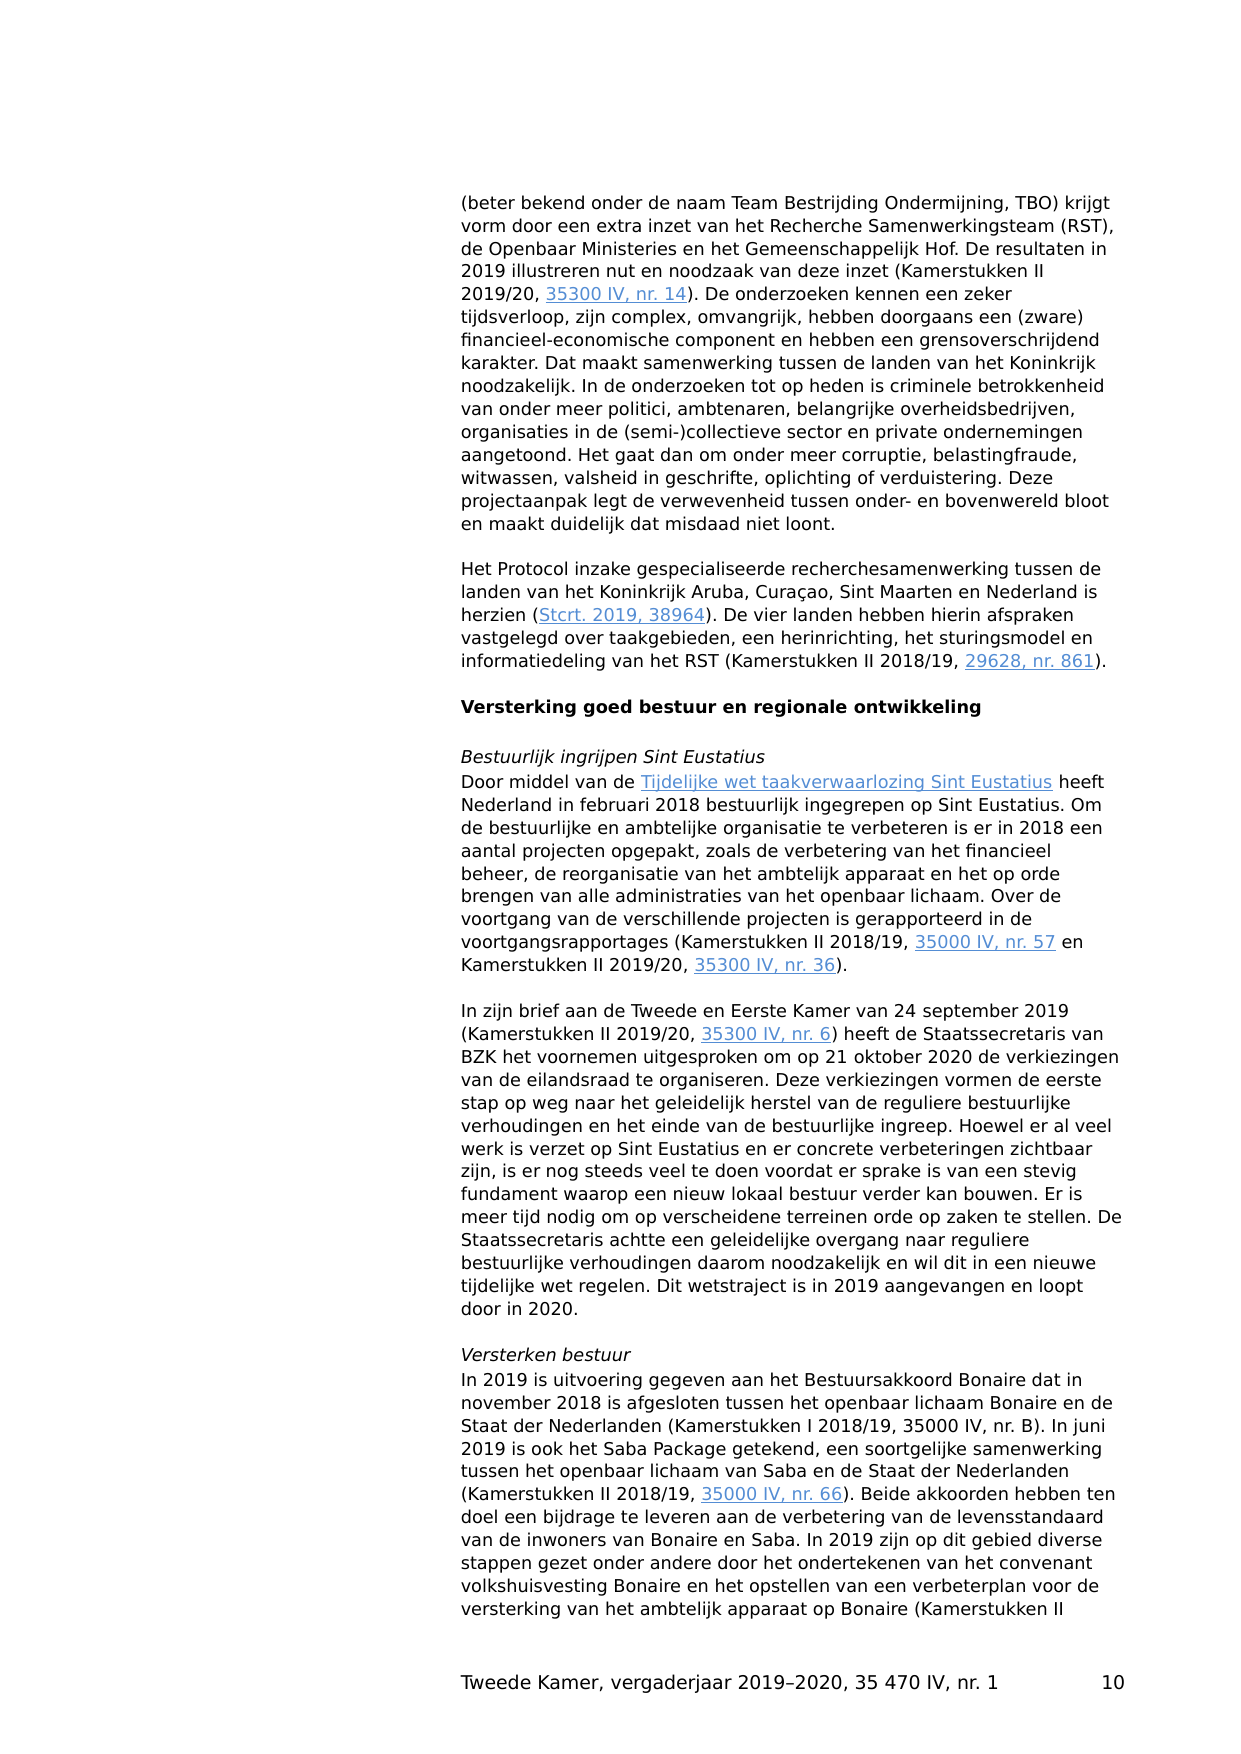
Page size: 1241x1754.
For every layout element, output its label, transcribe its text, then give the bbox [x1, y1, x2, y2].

text Het Protocol inzake gespecialiseerde recherchesamenwerking tussen de landen van het Koninkrijk Aruba, Curaçao, Sint Maarten en Nederland is herzien (Stcrt. 2019, 38964). De vier landen hebben hierin afspraken vastgelegd over taakgebieden, een herinrichting, het sturingsmodel en informatiedeling van het RST (Kamerstukken II 2018/19, 29628, nr. 861). [461, 557, 1125, 672]
text (beter bekend onder de naam Team Bestrijding Ondermijning, TBO) krijgt vorm door een extra inzet van het Recherche Samenwerkingsteam (RST), de Openbaar Ministeries en het Gemeenschappelijk Hof. De resultaten in 2019 illustreren nut en noodzaak van deze inzet (Kamerstukken II 2019/20, 35300 IV, nr. 14). De onderzoeken kennen een zeker tijdsverloop, zijn complex, omvangrijk, hebben doorgaans een (zware) financieel-economische component en hebben een grensoverschrijdend karakter. Dat maakt samenwerking tussen de landen van het Koninkrijk noodzakelijk. In de onderzoeken tot op heden is criminele betrokkenheid van onder meer politici, ambtenaren, belangrijke overheidsbedrijven, organisaties in de (semi-)collectieve sector en private ondernemingen aangetoond. Het gaat dan om onder meer corruptie, belastingfraude, witwassen, valsheid in geschrifte, oplichting of verduistering. Deze projectaanpak legt de verwevenheid tussen onder- en bovenwereld bloot en maakt duidelijk dat misdaad niet loont. [461, 191, 1125, 534]
text In zijn brief aan de Tweede en Eerste Kamer van 24 september 2019 (Kamerstukken II 2019/20, 35300 IV, nr. 6) heeft de Staatssecretaris van BZK het voornemen uitgesproken om op 21 oktober 2020 de verkiezingen van de eilandsraad te organiseren. Deze verkiezingen vormen de eerste stap op weg naar het geleidelijk herstel van de reguliere bestuurlijke verhoudingen en het einde van de bestuurlijke ingreep. Hoewel er al veel werk is verzet op Sint Eustatius en er concrete verbeteringen zichtbaar zijn, is er nog steeds veel te doen voordat er sprake is van een stevig fundament waarop een nieuw lokaal bestuur verder kan bouwen. Er is meer tijd nodig om op verscheidene terreinen orde op zaken te stellen. De Staatssecretaris achtte een geleidelijke overgang naar reguliere bestuurlijke verhoudingen daarom noodzakelijk en wil dit in een nieuwe tijdelijke wet regelen. Dit wetstraject is in 2019 aangevangen en loopt door in 2020. [461, 999, 1125, 1320]
text Versterking goed bestuur en regionale ontwikkeling [461, 695, 1125, 718]
text Bestuurlijk ingrijpen Sint Eustatius [461, 745, 1125, 768]
text Versterken bestuur [461, 1343, 1125, 1366]
text Door middel van de Tijdelijke wet taakverwaarlozing Sint Eustatius heeft Nederland in februari 2018 bestuurlijk ingegrepen op Sint Eustatius. Om de bestuurlijke en ambtelijke organisatie te verbeteren is er in 2018 een aantal projecten opgepakt, zoals de verbetering van het financieel beheer, de reorganisatie van het ambtelijk apparaat en het op orde brengen van alle administraties van het openbaar lichaam. Over de voortgang van de verschillende projecten is gerapporteerd in de voortgangsrapportages (Kamerstukken II 2018/19, 35000 IV, nr. 57 en Kamerstukken II 2019/20, 35300 IV, nr. 36). [461, 770, 1125, 976]
text In 2019 is uitvoering gegeven aan het Bestuursakkoord Bonaire dat in november 2018 is afgesloten tussen het openbaar lichaam Bonaire en de Staat der Nederlanden (Kamerstukken I 2018/19, 35000 IV, nr. B). In juni 2019 is ook het Saba Package getekend, een soortgelijke samenwerking tussen het openbaar lichaam van Saba en de Staat der Nederlanden (Kamerstukken II 2018/19, 35000 IV, nr. 66). Beide akkoorden hebben ten doel een bijdrage te leveren aan de verbetering van de levensstandaard van de inwoners van Bonaire en Saba. In 2019 zijn op dit gebied diverse stappen gezet onder andere door het ondertekenen van het convenant volkshuisvesting Bonaire en het opstellen van een verbeterplan voor de versterking van het ambtelijk apparaat op Bonaire (Kamerstukken II [461, 1368, 1125, 1620]
